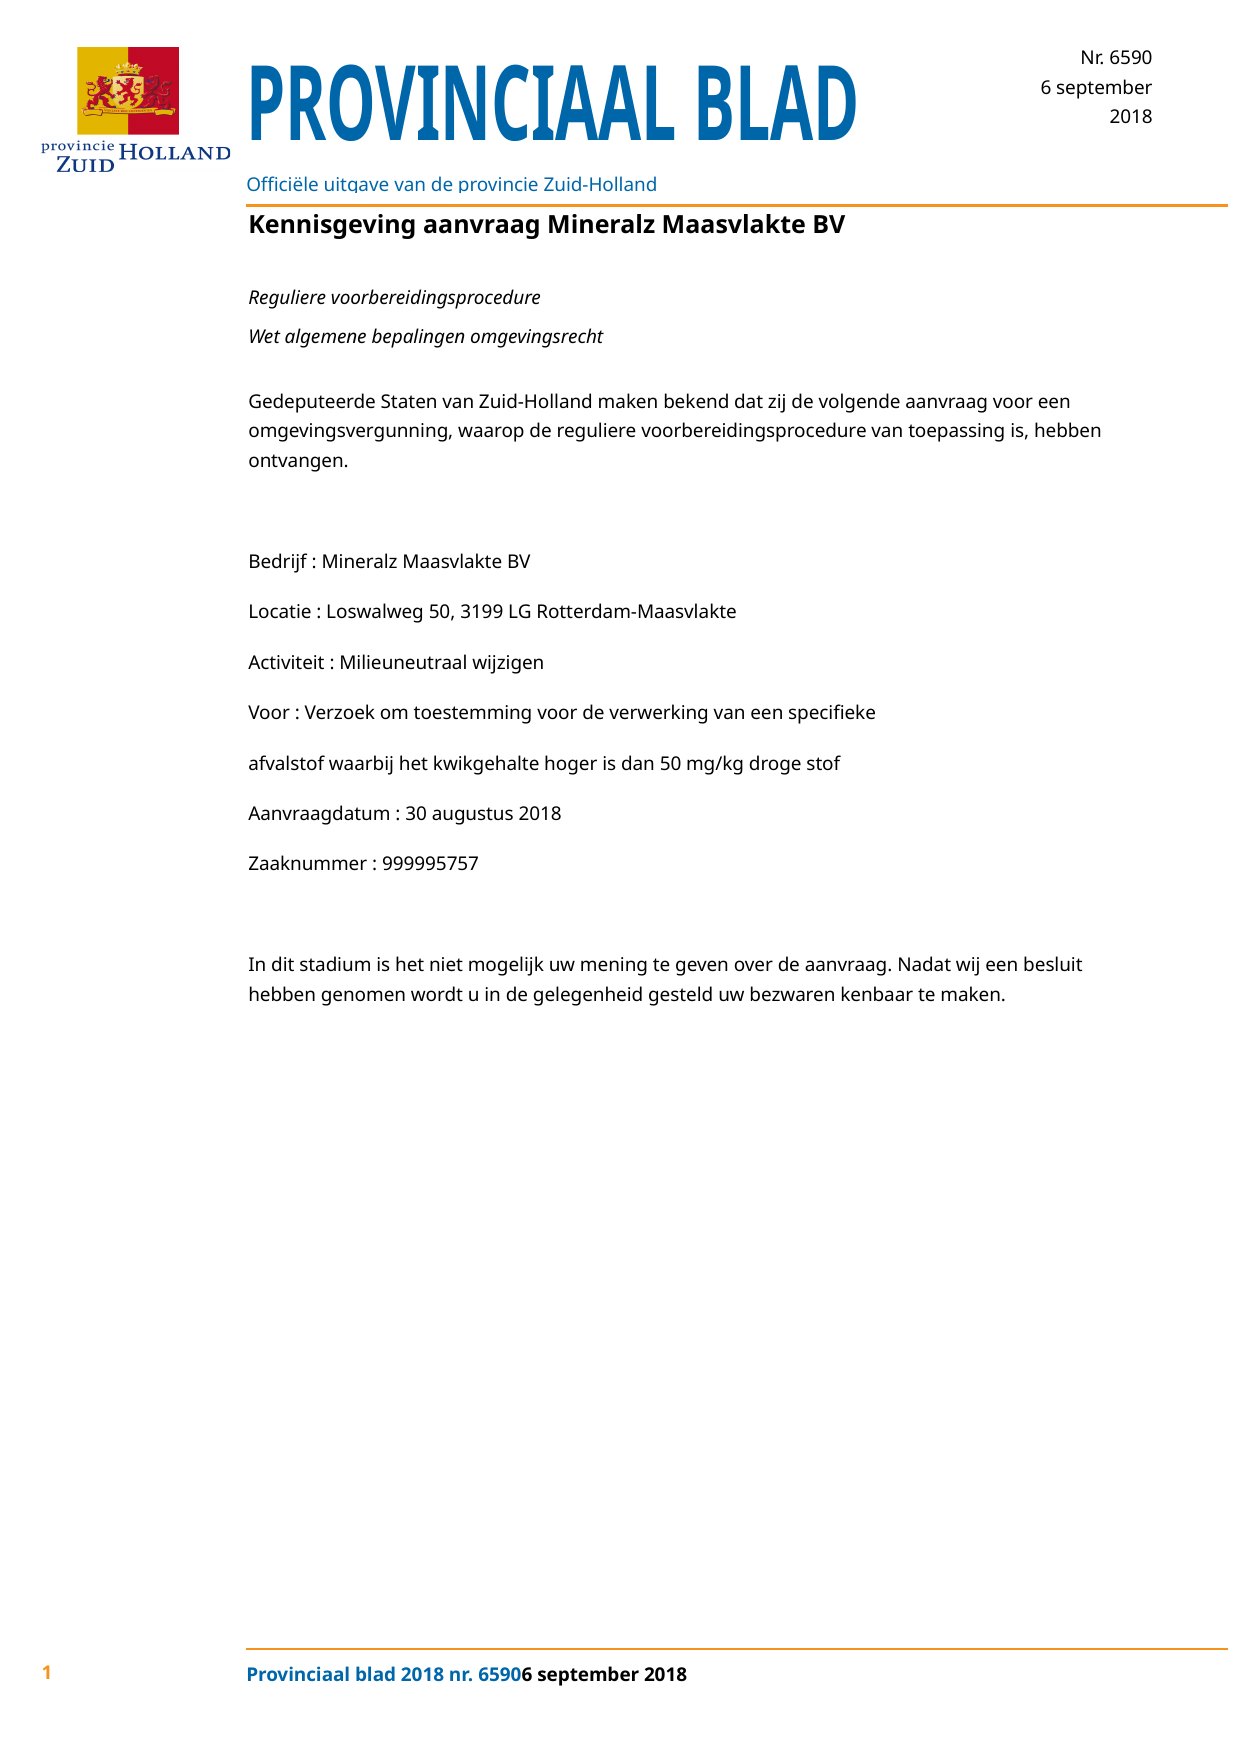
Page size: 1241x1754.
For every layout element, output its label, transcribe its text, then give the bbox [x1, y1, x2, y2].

text Gedeputeerde Staten van Zuid-Holland maken bekend dat zij de volgende aanvraag voor een omgevingsvergunning, waarop de reguliere voorbereidingsprocedure van toepassing is, hebben ontvangen. [248, 388, 1152, 473]
text Bedrijf : Mineralz Maasvlakte BV [248, 548, 1152, 574]
text Kennisgeving aanvraag Mineralz Maasvlakte BV [248, 207, 1152, 241]
picture [41, 47, 231, 172]
text Activiteit : Milieuneutraal wijzigen [248, 649, 1152, 675]
text afvalstof waarbij het kwikgehalte hoger is dan 50 mg/kg droge stof [248, 750, 1152, 776]
text Reguliere voorbereidingsprocedure [248, 284, 1152, 309]
text Zaaknummer : 999995757 [248, 851, 1152, 876]
text Locatie : Loswalweg 50, 3199 LG Rotterdam-Maasvlakte [248, 598, 1152, 624]
text Wet algemene bepalingen omgevingsrecht [248, 323, 1152, 349]
text In dit stadium is het niet mogelijk uw mening te geven over de aanvraag. Nadat wij een besluit hebben genomen wordt u in de gelegenheid gesteld uw bezwaren kenbaar te maken. [248, 951, 1152, 1007]
text Voor : Verzoek om toestemming voor de verwerking van een specifieke [248, 699, 1152, 725]
text Aanvraagdatum : 30 augustus 2018 [248, 800, 1152, 826]
